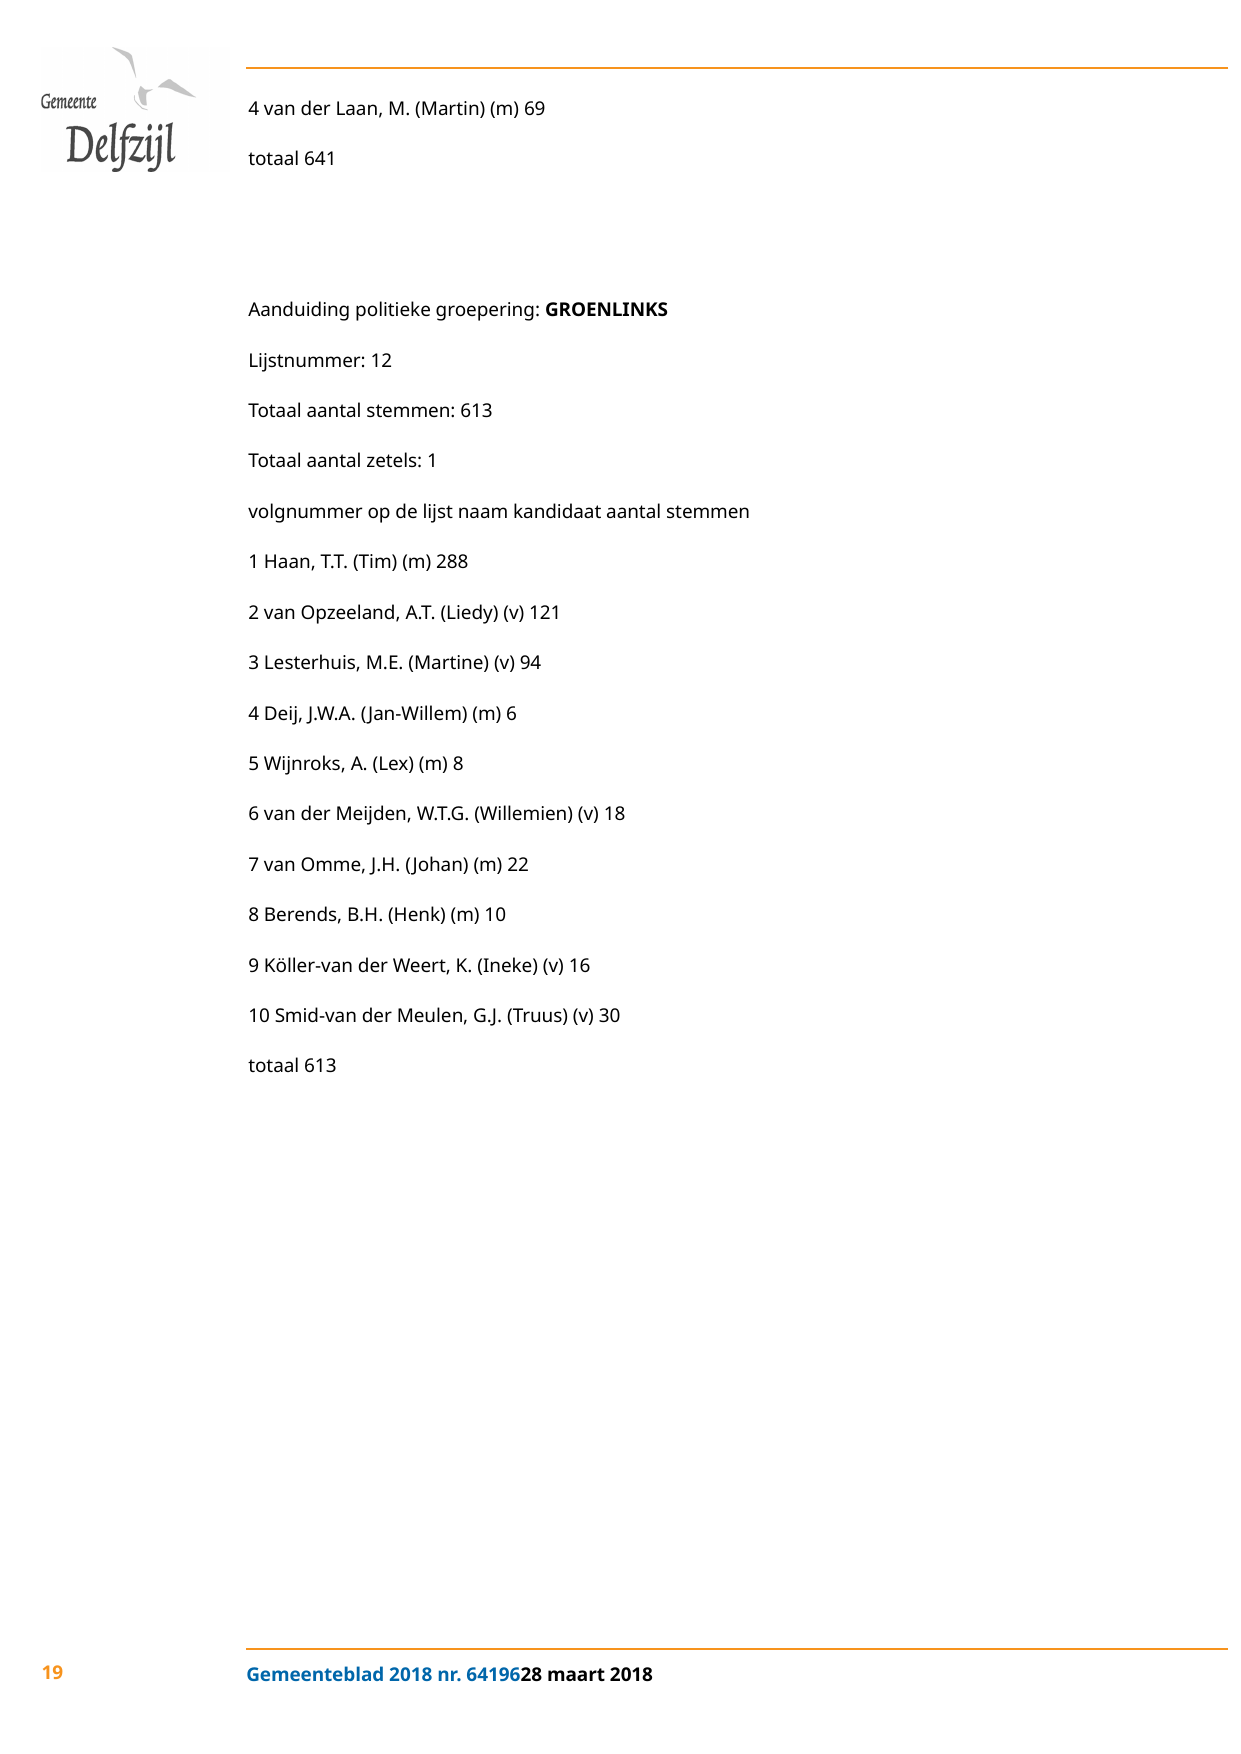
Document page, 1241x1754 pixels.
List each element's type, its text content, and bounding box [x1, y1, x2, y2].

text Lijstnummer: 12 [248, 347, 1152, 373]
picture [41, 47, 231, 172]
text 7 van Omme, J.H. (Johan) (m) 22 [248, 851, 1152, 877]
text totaal 641 [248, 145, 1152, 171]
text Totaal aantal zetels: 1 [248, 448, 1152, 473]
text 1 Haan, T.T. (Tim) (m) 288 [248, 548, 1152, 574]
text 4 Deij, J.W.A. (Jan-Willem) (m) 6 [248, 700, 1152, 726]
text 10 Smid-van der Meulen, G.J. (Truus) (v) 30 [248, 1002, 1152, 1028]
text 3 Lesterhuis, M.E. (Martine) (v) 94 [248, 649, 1152, 675]
text 4 van der Laan, M. (Martin) (m) 69 [248, 95, 1152, 121]
text totaal 613 [248, 1053, 1152, 1078]
text volgnummer op de lijst naam kandidaat aantal stemmen [248, 498, 1152, 524]
text 8 Berends, B.H. (Henk) (m) 10 [248, 901, 1152, 927]
text 9 Köller-van der Weert, K. (Ineke) (v) 16 [248, 952, 1152, 978]
text 5 Wijnroks, A. (Lex) (m) 8 [248, 750, 1152, 776]
text 2 van Opzeeland, A.T. (Liedy) (v) 121 [248, 599, 1152, 625]
text Totaal aantal stemmen: 613 [248, 397, 1152, 423]
text Aanduiding politieke groepering: GROENLINKS [248, 296, 1152, 322]
text 6 van der Meijden, W.T.G. (Willemien) (v) 18 [248, 801, 1152, 826]
